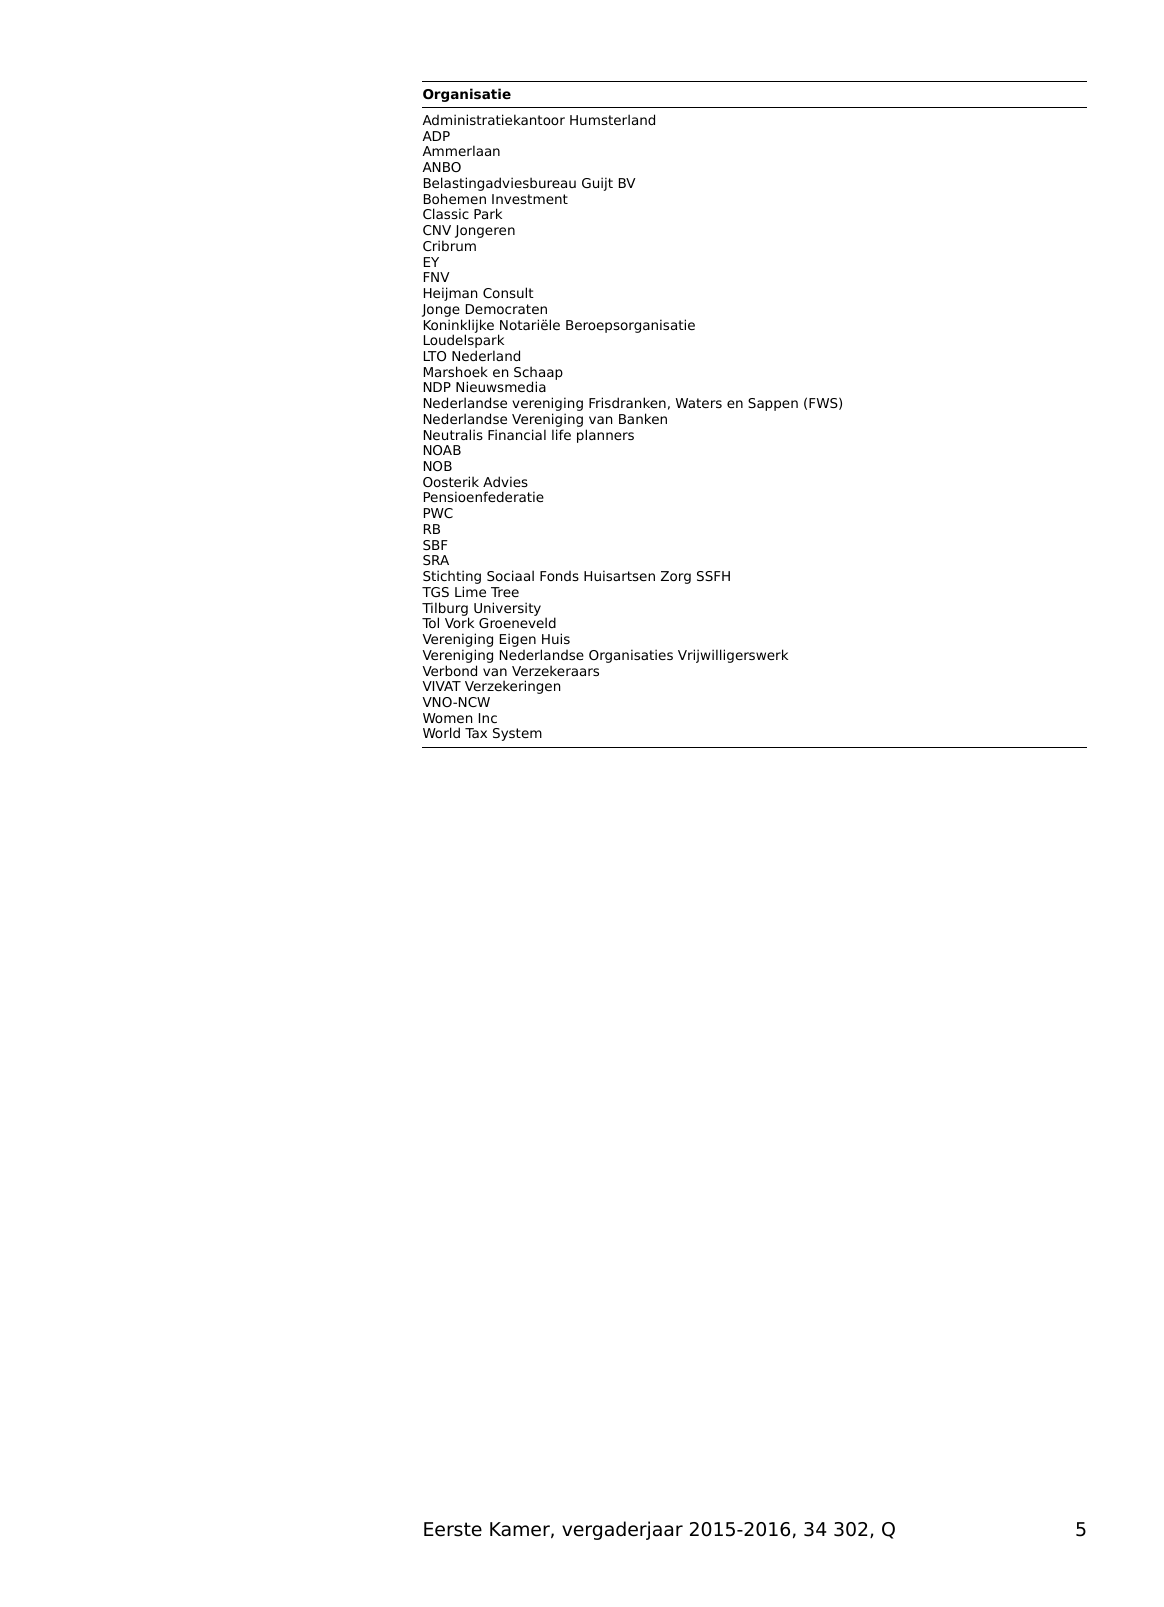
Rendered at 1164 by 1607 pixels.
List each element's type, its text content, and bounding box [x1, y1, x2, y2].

table_cell ADP [422, 129, 1087, 144]
table_cell Koninklijke Notariële Beroepsorganisatie [422, 317, 1087, 333]
table_cell Jonge Democraten [422, 302, 1087, 317]
table_cell Verbond van Verzekeraars [422, 663, 1087, 679]
table_cell NOB [422, 459, 1087, 474]
table_cell CNV Jongeren [422, 223, 1087, 239]
table_cell SRA [422, 553, 1087, 569]
table_cell Administratiekantoor Humsterland [422, 108, 1087, 128]
table_cell Neutralis Financial life planners [422, 428, 1087, 443]
table_cell Tol Vork Groeneveld [422, 616, 1087, 632]
table_cell Nederlandse Vereniging van Banken [422, 412, 1087, 427]
table_cell TGS Lime Tree [422, 585, 1087, 600]
table_cell NDP Nieuwsmedia [422, 380, 1087, 396]
table_cell RB [422, 522, 1087, 537]
table_cell Vereniging Eigen Huis [422, 632, 1087, 648]
table_cell Loudelspark [422, 333, 1087, 349]
table_cell SBF [422, 538, 1087, 553]
table_cell Women Inc [422, 711, 1087, 726]
table_cell Bohemen Investment [422, 191, 1087, 207]
table_cell PWC [422, 506, 1087, 522]
table_cell VIVAT Verzekeringen [422, 679, 1087, 695]
table_cell NOAB [422, 443, 1087, 459]
table_cell Classic Park [422, 207, 1087, 223]
table_cell Marshoek en Schaap [422, 365, 1087, 380]
table_cell ANBO [422, 160, 1087, 176]
table_cell EY [422, 254, 1087, 270]
table_cell Nederlandse vereniging Frisdranken, Waters en Sappen (FWS) [422, 396, 1087, 412]
table_cell Pensioenfederatie [422, 490, 1087, 506]
table_cell VNO-NCW [422, 695, 1087, 711]
table_cell Heijman Consult [422, 286, 1087, 302]
table_cell Cribrum [422, 239, 1087, 254]
table_cell Belastingadviesbureau Guijt BV [422, 176, 1087, 191]
table_cell Tilburg University [422, 600, 1087, 616]
table_cell Vereniging Nederlandse Organisaties Vrijwilligerswerk [422, 648, 1087, 663]
table_cell Ammerlaan [422, 144, 1087, 160]
table_header Organisatie [422, 82, 1087, 107]
table_cell Stichting Sociaal Fonds Huisartsen Zorg SSFH [422, 569, 1087, 585]
table_cell Oosterik Advies [422, 475, 1087, 490]
table_cell FNV [422, 270, 1087, 286]
table_cell World Tax System [422, 726, 1087, 747]
table_cell LTO Nederland [422, 349, 1087, 364]
